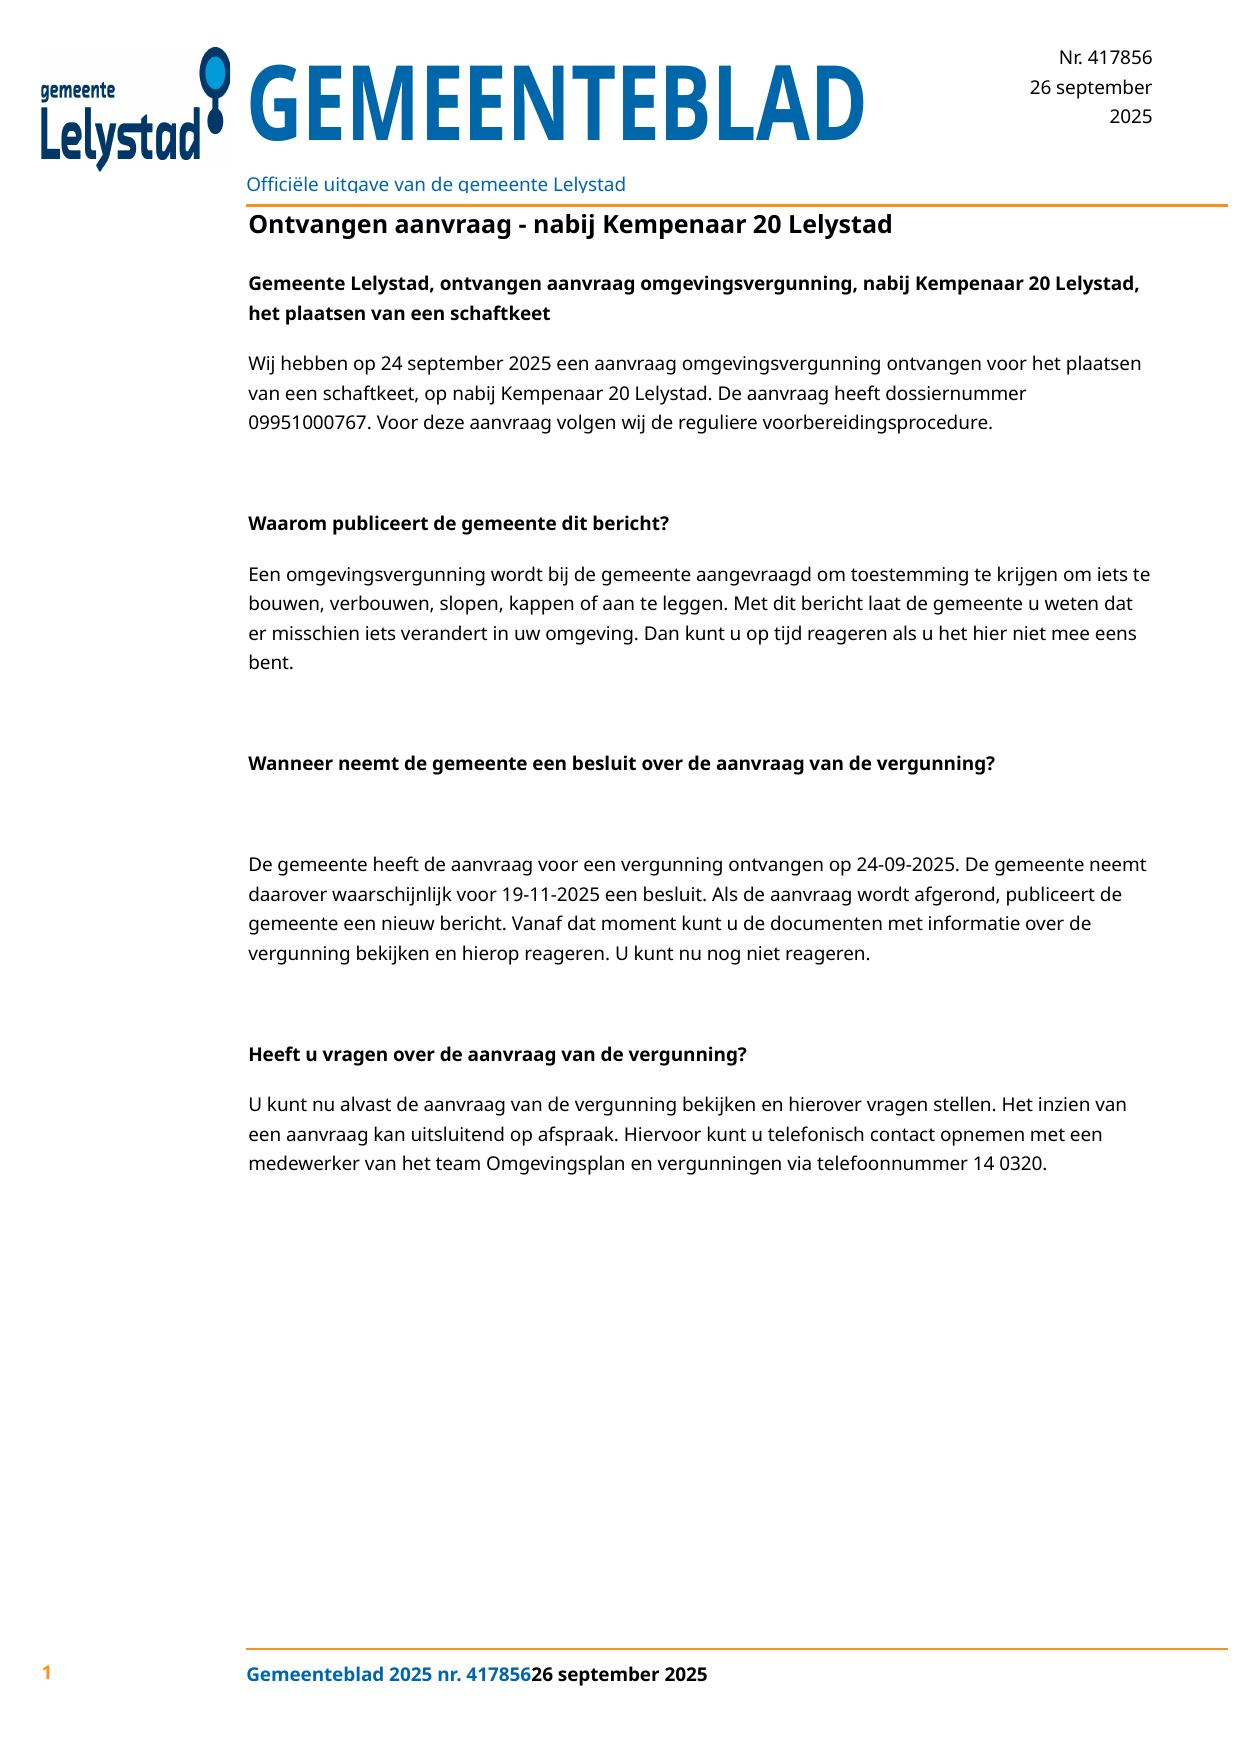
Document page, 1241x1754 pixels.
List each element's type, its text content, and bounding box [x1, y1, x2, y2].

text Gemeente Lelystad, ontvangen aanvraag omgevingsvergunning, nabij Kempenaar 20 Lelystad, het plaatsen van een schaftkeet [248, 270, 1152, 326]
text De gemeente heeft de aanvraag voor een vergunning ontvangen op 24-09-2025. De gemeente neemt daarover waarschijnlijk voor 19-11-2025 een besluit. Als de aanvraag wordt afgerond, publiceert de gemeente een nieuw bericht. Vanaf dat moment kunt u de documenten met informatie over de vergunning bekijken en hierop reageren. U kunt nu nog niet reageren. [248, 851, 1152, 966]
text Een omgevingsvergunning wordt bij de gemeente aangevraagd om toestemming te krijgen om iets te bouwen, verbouwen, slopen, kappen of aan te leggen. Met dit bericht laat de gemeente u weten dat er misschien iets verandert in uw omgeving. Dan kunt u op tijd reageren als u het hier niet mee eens bent. [248, 561, 1152, 675]
text Wanneer neemt de gemeente een besluit over de aanvraag van de vergunning? [248, 750, 1152, 776]
text Waarom publiceert de gemeente dit bericht? [248, 510, 1152, 536]
text Heeft u vragen over de aanvraag van de vergunning? [248, 1041, 1152, 1066]
text U kunt nu alvast de aanvraag van de vergunning bekijken en hierover vragen stellen. Het inzien van een aanvraag kan uitsluitend op afspraak. Hiervoor kunt u telefonisch contact opnemen met een medewerker van het team Omgevingsplan en vergunningen via telefoonnummer 14 0320. [248, 1091, 1152, 1176]
text Ontvangen aanvraag - nabij Kempenaar 20 Lelystad [248, 207, 1152, 241]
text Wij hebben op 24 september 2025 een aanvraag omgevingsvergunning ontvangen voor het plaatsen van een schaftkeet, op nabij Kempenaar 20 Lelystad. De aanvraag heeft dossiernummer 09951000767. Voor deze aanvraag volgen wij de reguliere voorbereidingsprocedure. [248, 350, 1152, 435]
picture [41, 47, 231, 172]
